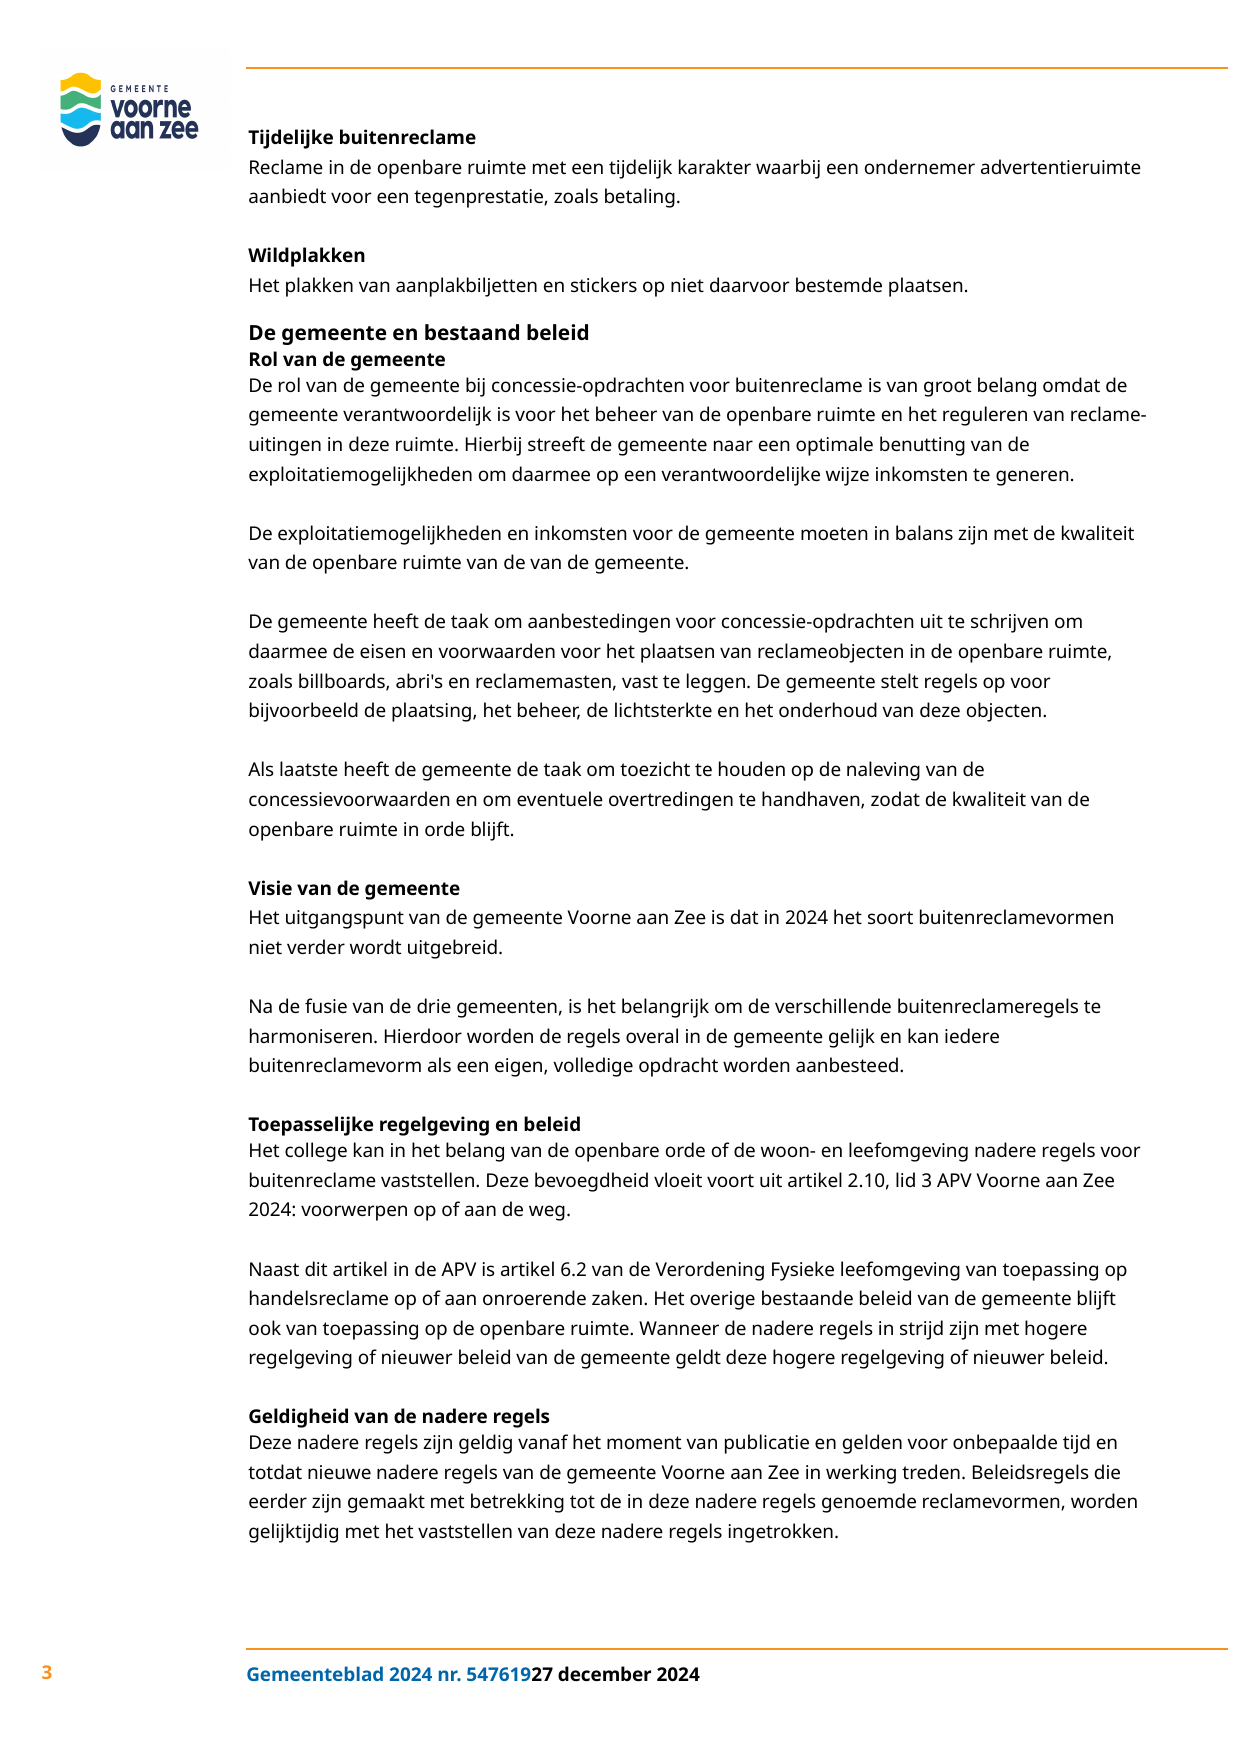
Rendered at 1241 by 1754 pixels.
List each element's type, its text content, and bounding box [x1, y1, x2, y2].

text Deze nadere regels zijn geldig vanaf het moment van publicatie en gelden voor onbepaalde tijd en totdat nieuwe nadere regels van de gemeente Voorne aan Zee in werking treden. Beleidsregels die eerder zijn gemaakt met betrekking tot de in deze nadere regels genoemde reclamevormen, worden gelijktijdig met het vaststellen van deze nadere regels ingetrokken. [248, 1429, 1152, 1544]
text Rol van de gemeente [248, 346, 1152, 372]
text De gemeente heeft de taak om aanbestedingen voor concessie-opdrachten uit te schrijven om daarmee de eisen en voorwaarden voor het plaatsen van reclameobjecten in de openbare ruimte, zoals billboards, abri's en reclamemasten, vast te leggen. De gemeente stelt regels op voor bijvoorbeeld de plaatsing, het beheer, de lichtsterkte en het onderhoud van deze objecten. [248, 609, 1152, 723]
text Geldigheid van de nadere regels [248, 1404, 1152, 1429]
text Tijdelijke buitenreclame [248, 124, 1152, 150]
text Het college kan in het belang van de openbare orde of de woon- en leefomgeving nadere regels voor buitenreclame vaststellen. Deze bevoegdheid vloeit voort uit artikel 2.10, lid 3 APV Voorne aan Zee 2024: voorwerpen op of aan de weg. [248, 1137, 1152, 1222]
text Wildplakken [248, 243, 1152, 268]
text Naast dit artikel in de APV is artikel 6.2 van de Verordening Fysieke leefomgeving van toepassing op handelsreclame op of aan onroerende zaken. Het overige bestaande beleid van de gemeente blijft ook van toepassing op de openbare ruimte. Wanneer de nadere regels in strijd zijn met hogere regelgeving of nieuwer beleid van de gemeente geldt deze hogere regelgeving of nieuwer beleid. [248, 1256, 1152, 1370]
text Het plakken van aanplakbiljetten en stickers op niet daarvoor bestemde plaatsen. [248, 272, 1152, 298]
text Toepasselijke regelgeving en beleid [248, 1112, 1152, 1137]
text Visie van de gemeente [248, 875, 1152, 901]
text Als laatste heeft de gemeente de taak om toezicht te houden op de naleving van de concessievoorwaarden en om eventuele overtredingen te handhaven, zodat de kwaliteit van de openbare ruimte in orde blijft. [248, 757, 1152, 842]
text Het uitgangspunt van de gemeente Voorne aan Zee is dat in 2024 het soort buitenreclamevormen niet verder wordt uitgebreid. [248, 904, 1152, 960]
picture [41, 47, 231, 172]
text De gemeente en bestaand beleid [248, 318, 1152, 346]
text De exploitatiemogelijkheden en inkomsten voor de gemeente moeten in balans zijn met de kwaliteit van de openbare ruimte van de van de gemeente. [248, 520, 1152, 575]
text Na de fusie van de drie gemeenten, is het belangrijk om de verschillende buitenreclameregels te harmoniseren. Hierdoor worden de regels overal in de gemeente gelijk en kan iedere buitenreclamevorm als een eigen, volledige opdracht worden aanbesteed. [248, 993, 1152, 1078]
text Reclame in de openbare ruimte met een tijdelijk karakter waarbij een ondernemer advertentieruimte aanbiedt voor een tegenprestatie, zoals betaling. [248, 154, 1152, 209]
text De rol van de gemeente bij concessie-opdrachten voor buitenreclame is van groot belang omdat de gemeente verantwoordelijk is voor het beheer van de openbare ruimte en het reguleren van reclame-uitingen in deze ruimte. Hierbij streeft de gemeente naar een optimale benutting van de exploitatiemogelijkheden om daarmee op een verantwoordelijke wijze inkomsten te generen. [248, 372, 1152, 487]
